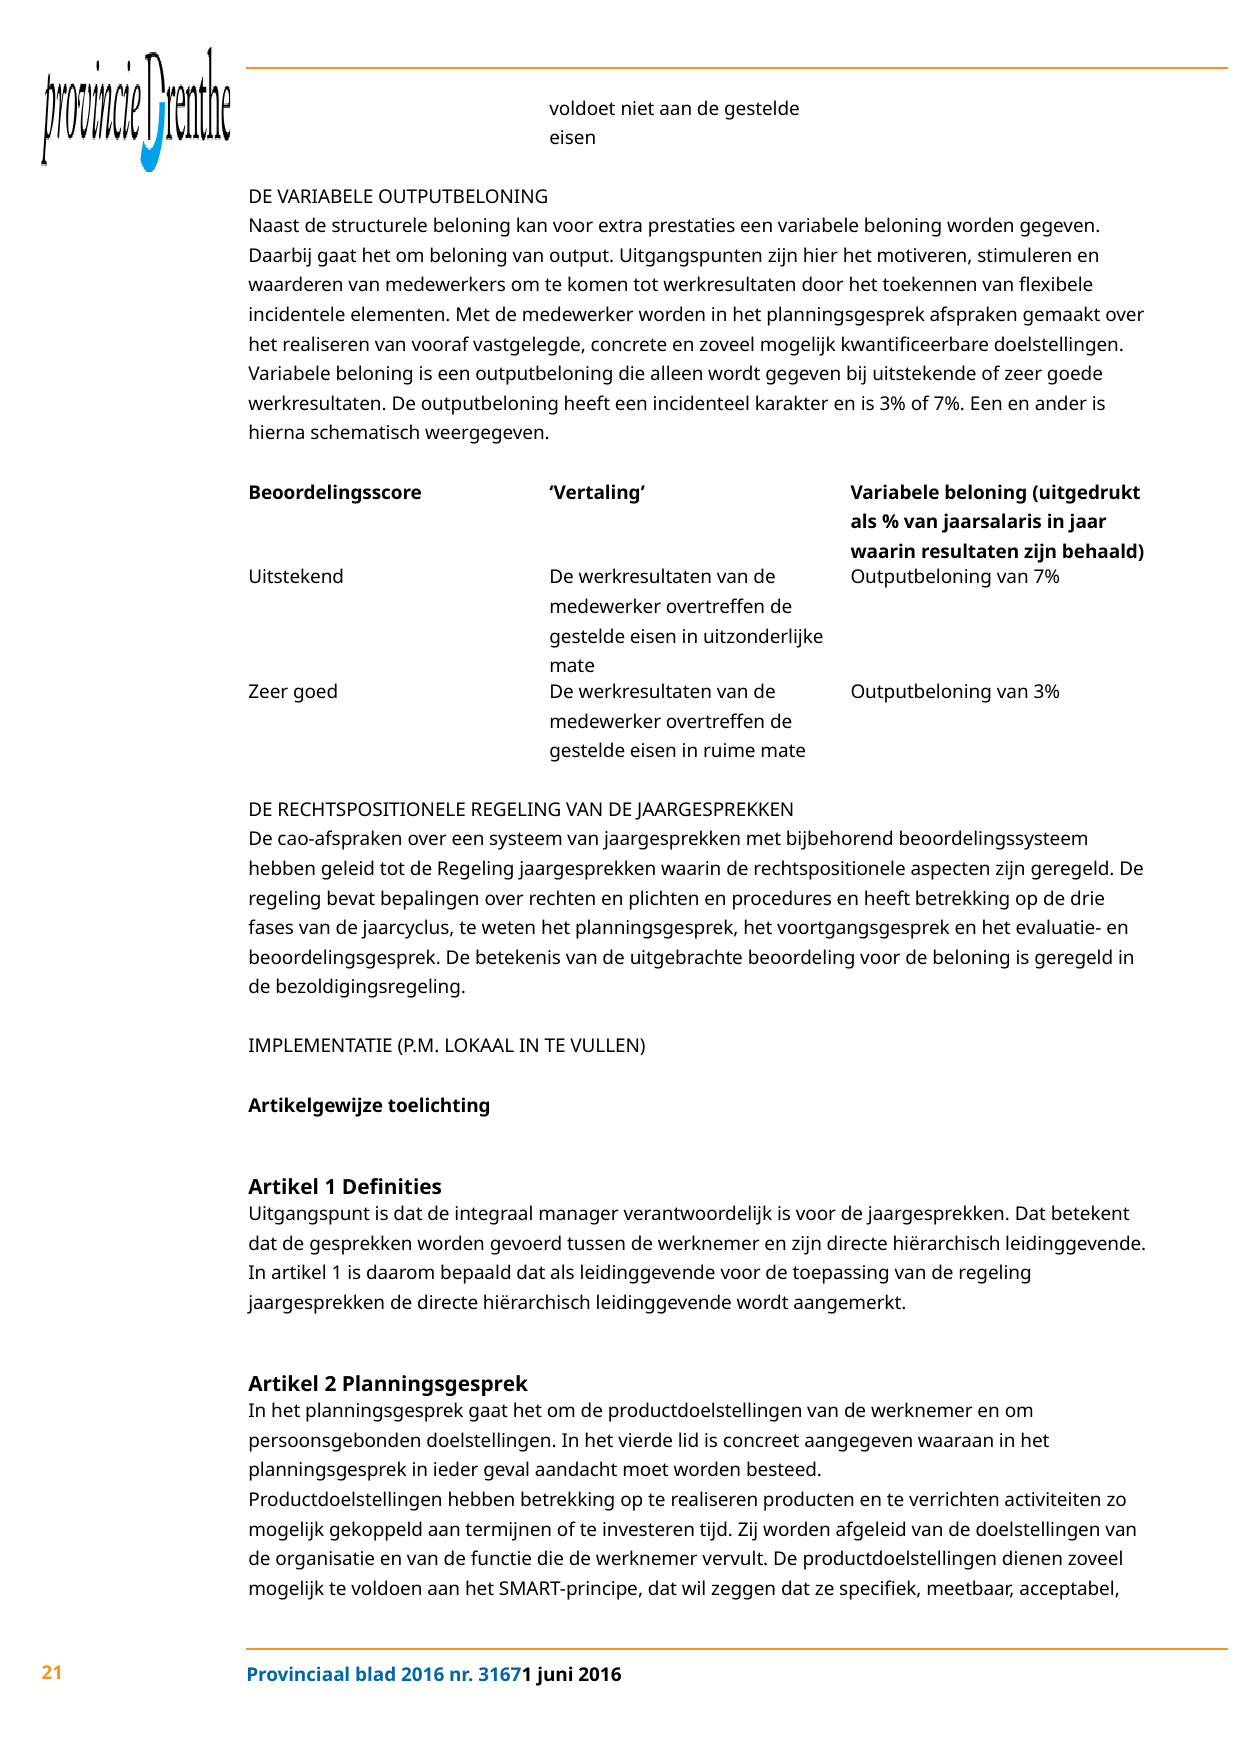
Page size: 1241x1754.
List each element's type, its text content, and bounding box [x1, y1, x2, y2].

table_cell [248, 95, 549, 150]
text Naast de structurele beloning kan voor extra prestaties een variabele beloning worden gegeven. Daarbij gaat het om beloning van output. Uitgangspunten zijn hier het motiveren, stimuleren en waarderen van medewerkers om te komen tot werkresultaten door het toekennen van flexibele incidentele elementen. Met de medewerker worden in het planningsgesprek afspraken gemaakt over het realiseren van vooraf vastgelegde, concrete en zoveel mogelijk kwantificeerbare doelstellingen. Variabele beloning is een outputbeloning die alleen wordt gegeven bij uitstekende of zeer goede werkresultaten. De outputbeloning heeft een incidenteel karakter en is 3% of 7%. Een en ander is hierna schematisch weergegeven. [248, 212, 1152, 445]
text De cao-afspraken over een systeem van jaargesprekken met bijbehorend beoordelingssysteem hebben geleid tot de Regeling jaargesprekken waarin de rechtspositionele aspecten zijn geregeld. De regeling bevat bepalingen over rechten en plichten en procedures en heeft betrekking op de drie fases van de jaarcyclus, te weten het planningsgesprek, het voortgangsgesprek en het evaluatie- en beoordelingsgesprek. De betekenis van de uitgebrachte beoordeling voor de beloning is geregeld in de bezoldigingsregeling. [248, 826, 1152, 999]
table_cell [850, 95, 1152, 150]
table_cell Uitstekend [248, 564, 549, 678]
table_cell De werkresultaten van de medewerker overtreffen de gestelde eisen in ruime mate [549, 678, 850, 763]
text Artikel 2 Planningsgesprek [248, 1369, 1152, 1397]
text DE RECHTSPOSITIONELE REGELING VAN DE JAARGESPREKKEN [248, 796, 1152, 822]
text In het planningsgesprek gaat het om de productdoelstellingen van de werknemer en om persoonsgebonden doelstellingen. In het vierde lid is concreet aangegeven waaraan in het planningsgesprek in ieder geval aandacht moet worden besteed. [248, 1397, 1152, 1482]
table_cell Outputbeloning van 7% [850, 564, 1152, 678]
table_cell De werkresultaten van de medewerker overtreffen de gestelde eisen in uitzonderlijke mate [549, 564, 850, 678]
text IMPLEMENTATIE (P.M. LOKAAL IN TE VULLEN) [248, 1033, 1152, 1058]
text Uitgangspunt is dat de integraal manager verantwoordelijk is voor de jaargesprekken. Dat betekent dat de gesprekken worden gevoerd tussen de werknemer en zijn directe hiërarchisch leidinggevende. In artikel 1 is daarom bepaald dat als leidinggevende voor de toepassing van de regeling jaargesprekken de directe hiërarchisch leidinggevende wordt aangemerkt. [248, 1200, 1152, 1315]
text Productdoelstellingen hebben betrekking op te realiseren producten en te verrichten activiteiten zo mogelijk gekoppeld aan termijnen of te investeren tijd. Zij worden afgeleid van de doelstellingen van de organisatie en van de functie die de werknemer vervult. De productdoelstellingen dienen zoveel mogelijk te voldoen aan het SMART-principe, dat wil zeggen dat ze specifiek, meetbaar, acceptabel, [248, 1486, 1152, 1601]
text DE VARIABELE OUTPUTBELONING [248, 183, 1152, 209]
table_cell voldoet niet aan de gestelde eisen [549, 95, 850, 150]
table_header ‘Vertaling’ [549, 479, 850, 564]
text Artikelgewijze toelichting [248, 1092, 1152, 1117]
table_header Beoordelingsscore [248, 479, 549, 564]
table_cell Outputbeloning van 3% [850, 678, 1152, 763]
table_cell Zeer goed [248, 678, 549, 763]
picture [41, 47, 231, 172]
table_header Variabele beloning (uitgedrukt als % van jaarsalaris in jaar waarin resultaten zijn behaald) [850, 479, 1152, 564]
text Artikel 1 Definities [248, 1172, 1152, 1200]
